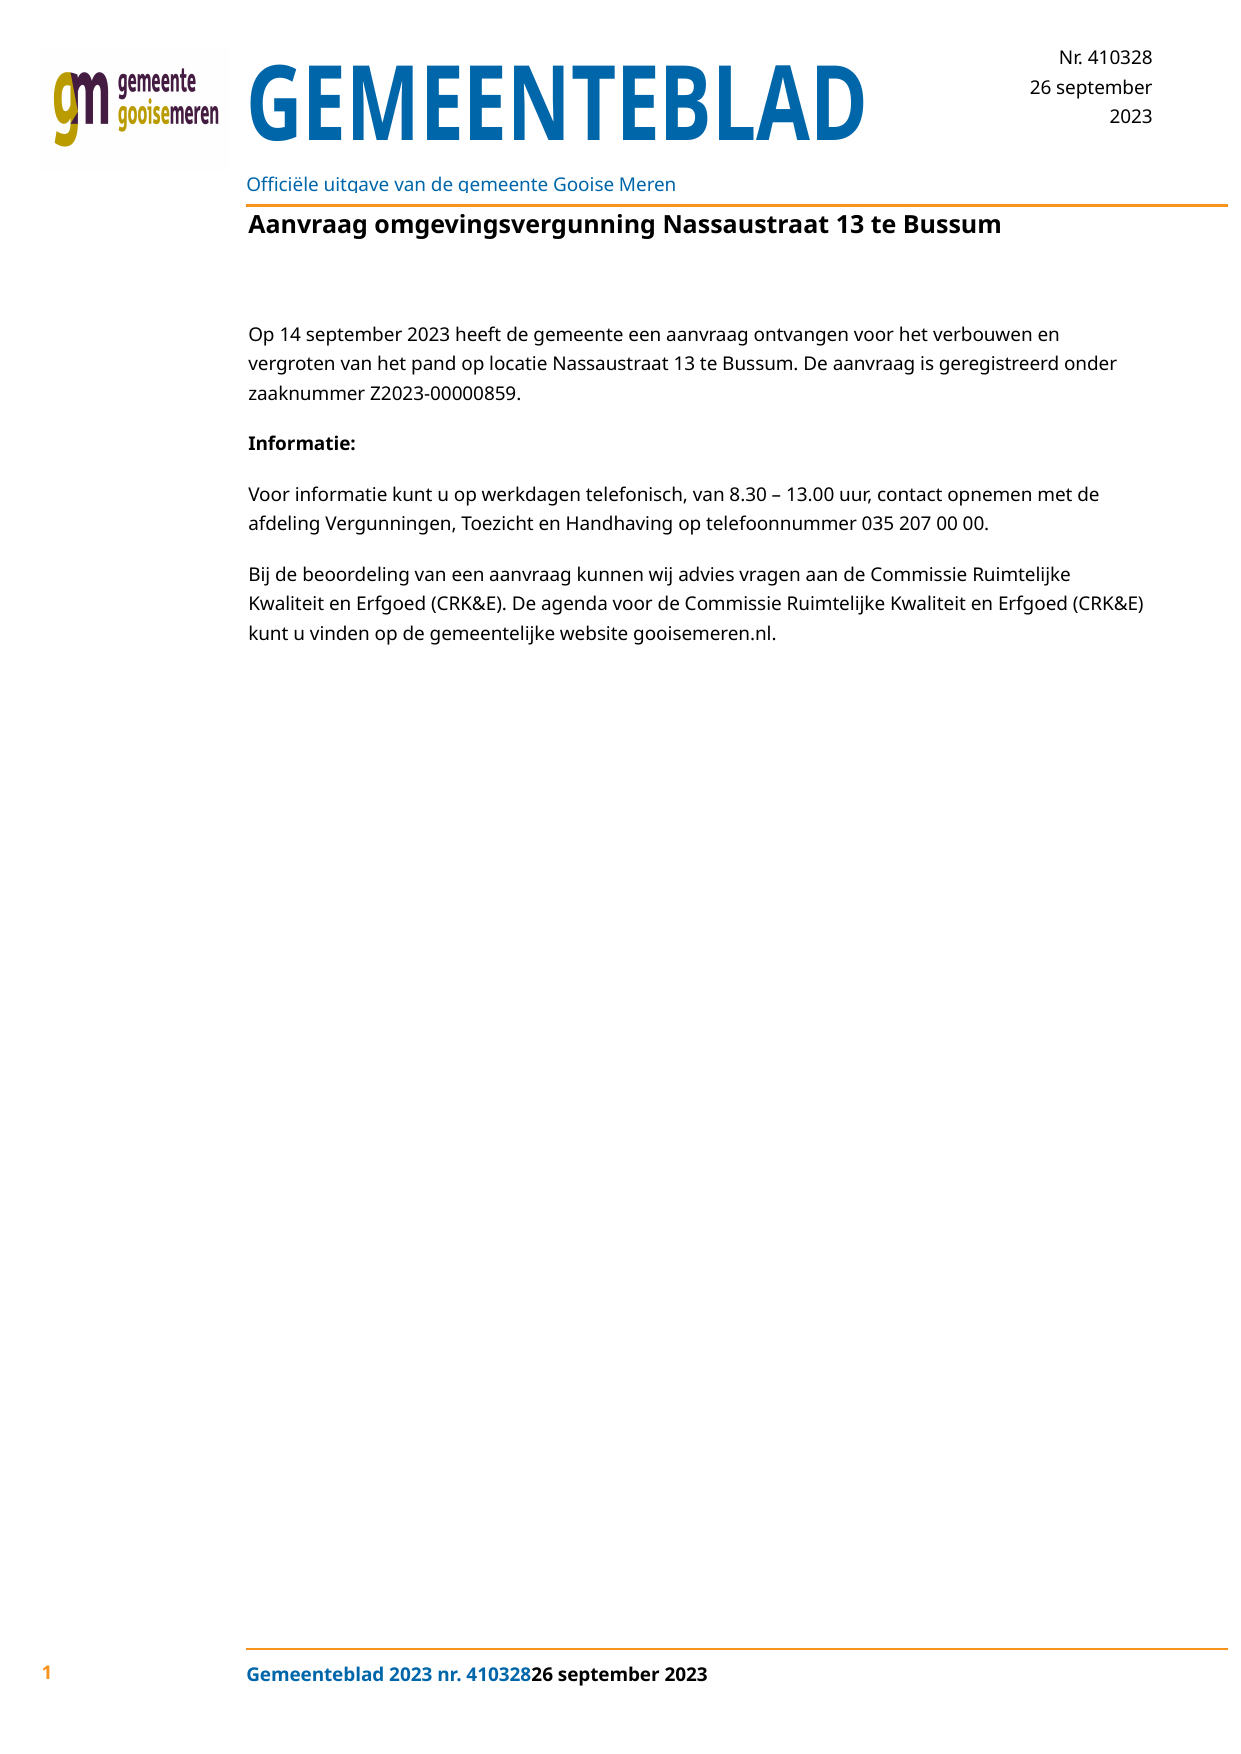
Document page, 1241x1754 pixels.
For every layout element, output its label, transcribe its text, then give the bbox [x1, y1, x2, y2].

picture [41, 47, 231, 172]
text Op 14 september 2023 heeft de gemeente een aanvraag ontvangen voor het verbouwen en vergroten van het pand op locatie Nassaustraat 13 te Bussum. De aanvraag is geregistreerd onder zaaknummer Z2023-00000859. [248, 321, 1152, 406]
text Aanvraag omgevingsvergunning Nassaustraat 13 te Bussum [248, 207, 1152, 241]
text Bij de beoordeling van een aanvraag kunnen wij advies vragen aan de Commissie Ruimtelijke Kwaliteit en Erfgoed (CRK&E). De agenda voor de Commissie Ruimtelijke Kwaliteit en Erfgoed (CRK&E) kunt u vinden op de gemeentelijke website gooisemeren.nl. [248, 561, 1152, 646]
text Voor informatie kunt u op werkdagen telefonisch, van 8.30 – 13.00 uur, contact opnemen met de afdeling Vergunningen, Toezicht en Handhaving op telefoonnummer 035 207 00 00. [248, 481, 1152, 536]
text Informatie: [248, 430, 1152, 456]
